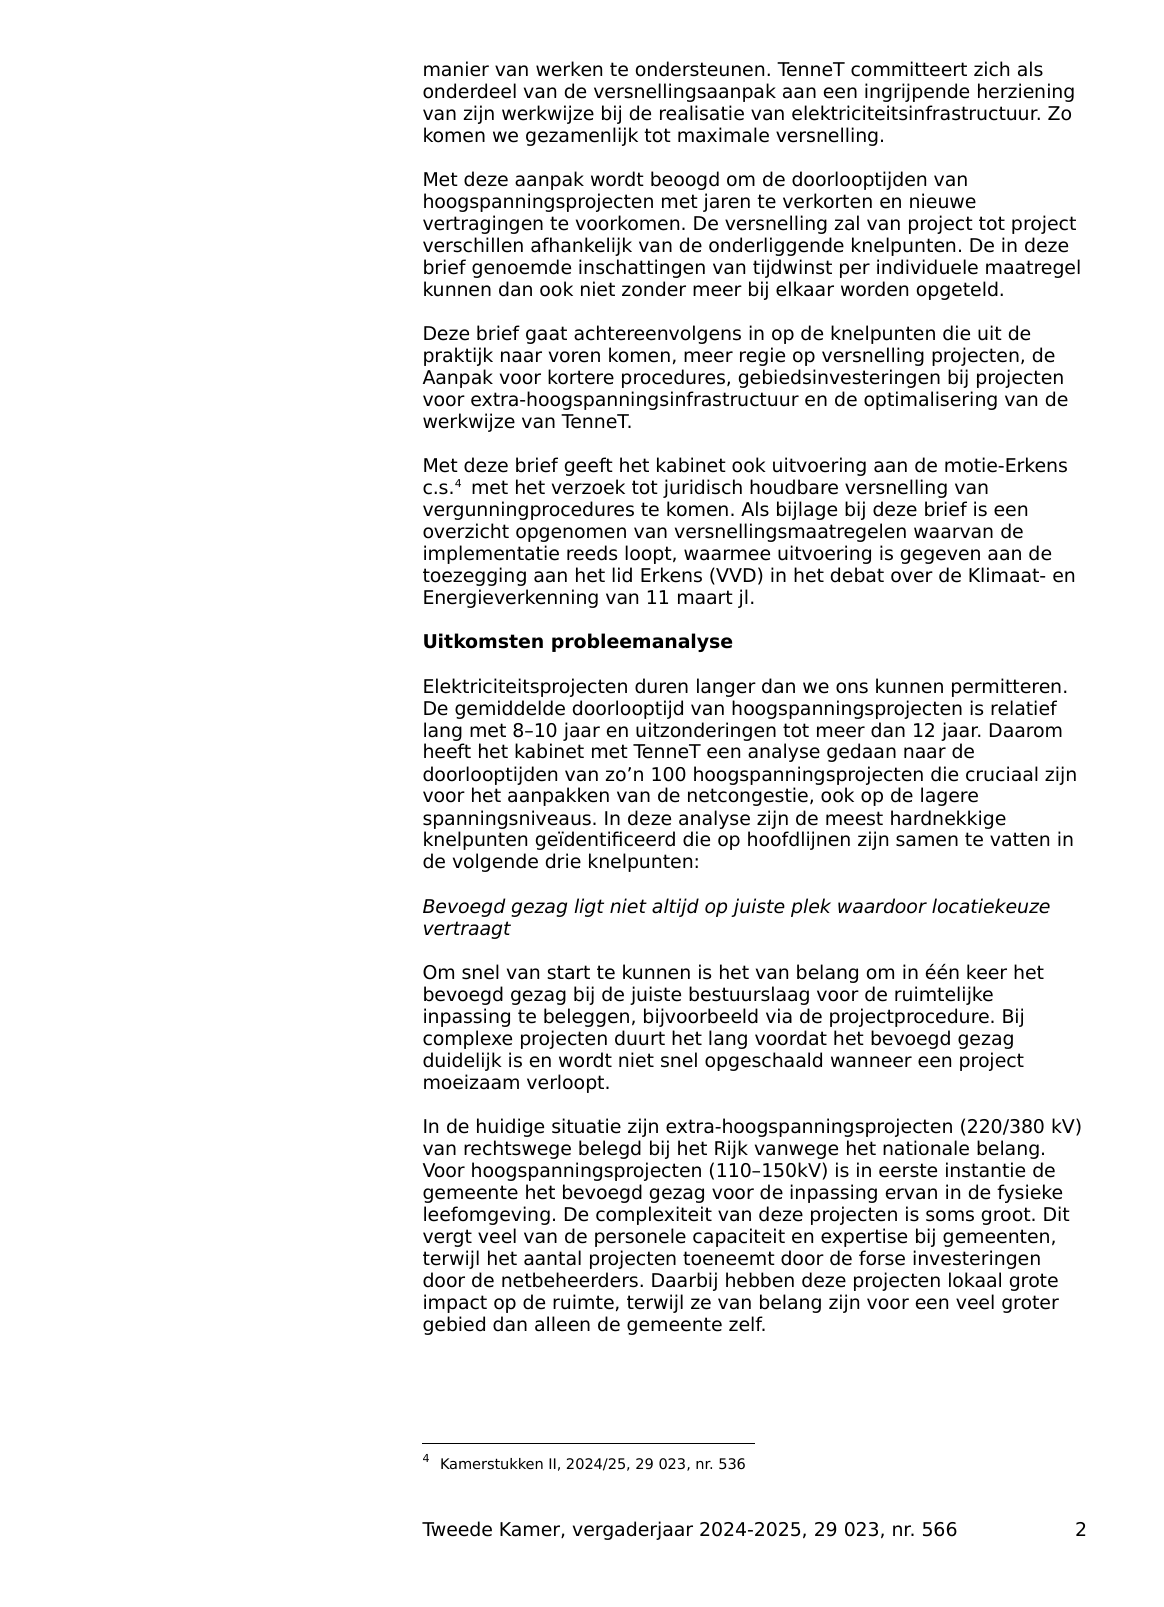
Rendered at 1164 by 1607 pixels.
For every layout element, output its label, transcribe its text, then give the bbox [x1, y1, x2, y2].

subtitle Uitkomsten probleemanalyse [422, 631, 1087, 653]
text Deze brief gaat achtereenvolgens in op de knelpunten die uit de praktijk naar voren komen, meer regie op versnelling projecten, de Aanpak voor kortere procedures, gebiedsinvesteringen bij projecten voor extra-hoogspanningsinfrastructuur en de optimalisering van de werkwijze van TenneT. [422, 323, 1087, 433]
text In de huidige situatie zijn extra-hoogspanningsprojecten (220/380 kV) van rechtswege belegd bij het Rijk vanwege het nationale belang. Voor hoogspanningsprojecten (110–150kV) is in eerste instantie de gemeente het bevoegd gezag voor de inpassing ervan in de fysieke leefomgeving. De complexiteit van deze projecten is soms groot. Dit vergt veel van de personele capaciteit en expertise bij gemeenten, terwijl het aantal projecten toeneemt door de forse investeringen door de netbeheerders. Daarbij hebben deze projecten lokaal grote impact op de ruimte, terwijl ze van belang zijn voor een veel groter gebied dan alleen de gemeente zelf. [422, 1116, 1087, 1336]
text Om snel van start te kunnen is het van belang om in één keer het bevoegd gezag bij de juiste bestuurslaag voor de ruimtelijke inpassing te beleggen, bijvoorbeeld via de projectprocedure. Bij complexe projecten duurt het lang voordat het bevoegd gezag duidelijk is en wordt niet snel opgeschaald wanneer een project moeizaam verloopt. [422, 962, 1087, 1093]
text Elektriciteitsprojecten duren langer dan we ons kunnen permitteren. De gemiddelde doorlooptijd van hoogspanningsprojecten is relatief lang met 8–10 jaar en uitzonderingen tot meer dan 12 jaar. Daarom heeft het kabinet met TenneT een analyse gedaan naar de doorlooptijden van zo’n 100 hoogspanningsprojecten die cruciaal zijn voor het aanpakken van de netcongestie, ook op de lagere spanningsniveaus. In deze analyse zijn de meest hardnekkige knelpunten geïdentificeerd die op hoofdlijnen zijn samen te vatten in de volgende drie knelpunten: [422, 676, 1087, 873]
text Met deze brief geeft het kabinet ook uitvoering aan de motie-Erkens c.s. met het verzoek tot juridisch houdbare versnelling van vergunningprocedures te komen. Als bijlage bij deze brief is een overzicht opgenomen van versnellingsmaatregelen waarvan de implementatie reeds loopt, waarmee uitvoering is gegeven aan de toezegging aan het lid Erkens (VVD) in het debat over de Klimaat- en Energieverkenning van 11 maart jl. [422, 455, 1087, 609]
text Met deze aanpak wordt beoogd om de doorlooptijden van hoogspanningsprojecten met jaren te verkorten en nieuwe vertragingen te voorkomen. De versnelling zal van project tot project verschillen afhankelijk van de onderliggende knelpunten. De in deze brief genoemde inschattingen van tijdwinst per individuele maatregel kunnen dan ook niet zonder meer bij elkaar worden opgeteld. [422, 169, 1087, 301]
text Kamerstukken II, 2024/25, 29 023, nr. 536 [422, 1452, 1087, 1474]
text manier van werken te ondersteunen. TenneT committeert zich als onderdeel van de versnellingsaanpak aan een ingrijpende herziening van zijn werkwijze bij de realisatie van elektriciteitsinfrastructuur. Zo komen we gezamenlijk tot maximale versnelling. [422, 59, 1087, 147]
subtitle Bevoegd gezag ligt niet altijd op juiste plek waardoor locatiekeuze vertraagt [422, 896, 1087, 939]
